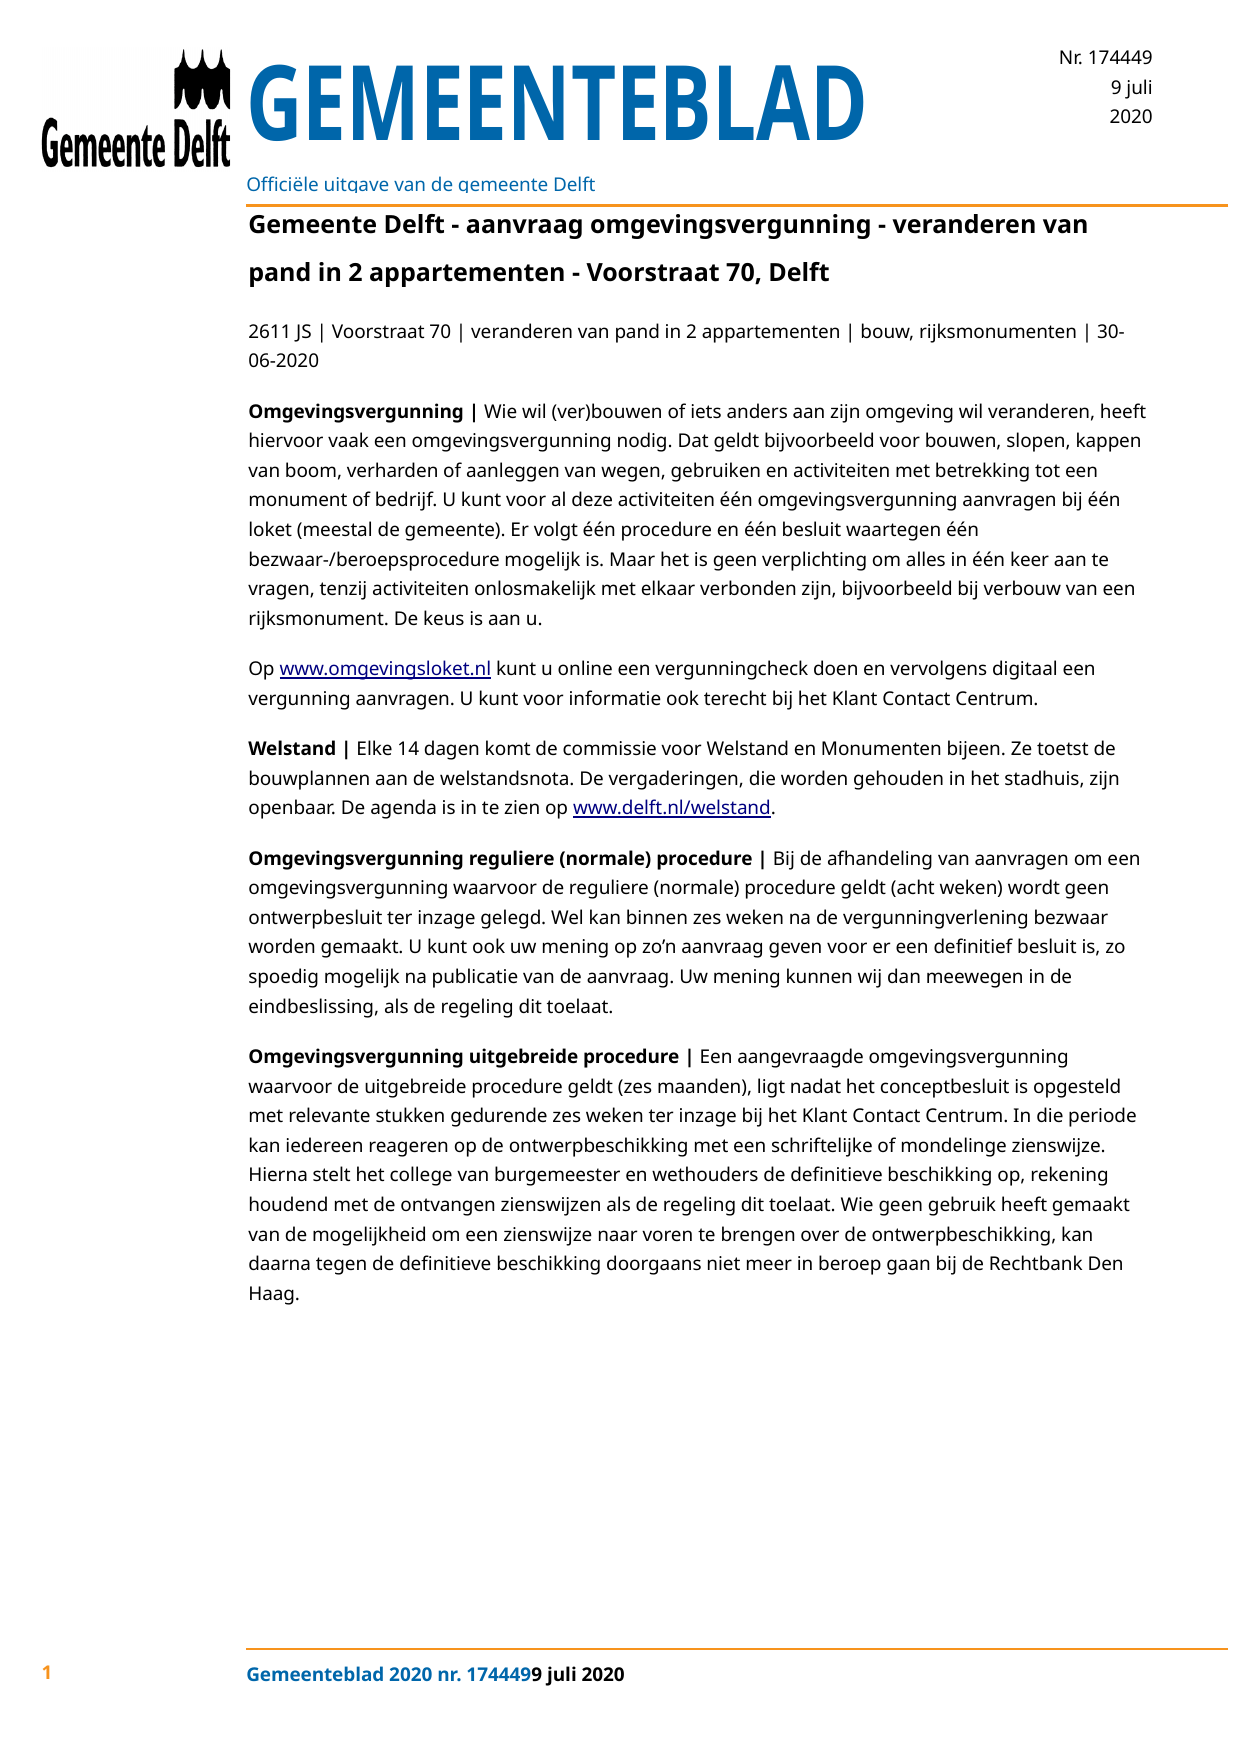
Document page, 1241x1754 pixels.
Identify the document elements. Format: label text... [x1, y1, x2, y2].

text Op www.omgevingsloket.nl kunt u online een vergunningcheck doen en vervolgens digitaal een vergunning aanvragen. U kunt voor informatie ook terecht bij het Klant Contact Centrum. [248, 655, 1152, 711]
picture [41, 47, 231, 172]
text 2611 JS | Voorstraat 70 | veranderen van pand in 2 appartementen | bouw, rijksmonumenten | 30-06-2020 [248, 318, 1152, 373]
text Welstand | Elke 14 dagen komt de commissie voor Welstand en Monumenten bijeen. Ze toetst de bouwplannen aan de welstandsnota. De vergaderingen, die worden gehouden in het stadhuis, zijn openbaar. De agenda is in te zien op www.delft.nl/welstand. [248, 735, 1152, 820]
text Omgevingsvergunning | Wie wil (ver)bouwen of iets anders aan zijn omgeving wil veranderen, heeft hiervoor vaak een omgevingsvergunning nodig. Dat geldt bijvoorbeeld voor bouwen, slopen, kappen van boom, verharden of aanleggen van wegen, gebruiken en activiteiten met betrekking tot een monument of bedrijf. U kunt voor al deze activiteiten één omgevingsvergunning aanvragen bij één loket (meestal de gemeente). Er volgt één procedure en één besluit waartegen één bezwaar-/beroepsprocedure mogelijk is. Maar het is geen verplichting om alles in één keer aan te vragen, tenzij activiteiten onlosmakelijk met elkaar verbonden zijn, bijvoorbeeld bij verbouw van een rijksmonument. De keus is aan u. [248, 398, 1152, 631]
text Omgevingsvergunning reguliere (normale) procedure | Bij de afhandeling van aanvragen om een omgevingsvergunning waarvoor de reguliere (normale) procedure geldt (acht weken) wordt geen ontwerpbesluit ter inzage gelegd. Wel kan binnen zes weken na de vergunningverlening bezwaar worden gemaakt. U kunt ook uw mening op zo’n aanvraag geven voor er een definitief besluit is, zo spoedig mogelijk na publicatie van de aanvraag. Uw mening kunnen wij dan meewegen in de eindbeslissing, als de regeling dit toelaat. [248, 845, 1152, 1019]
text Gemeente Delft - aanvraag omgevingsvergunning - veranderen van pand in 2 appartementen - Voorstraat 70, Delft [248, 207, 1152, 288]
text Omgevingsvergunning uitgebreide procedure | Een aangevraagde omgevingsvergunning waarvoor de uitgebreide procedure geldt (zes maanden), ligt nadat het conceptbesluit is opgesteld met relevante stukken gedurende zes weken ter inzage bij het Klant Contact Centrum. In die periode kan iedereen reageren op de ontwerpbeschikking met een schriftelijke of mondelinge zienswijze. Hierna stelt het college van burgemeester en wethouders de definitieve beschikking op, rekening houdend met de ontvangen zienswijzen als de regeling dit toelaat. Wie geen gebruik heeft gemaakt van de mogelijkheid om een zienswijze naar voren te brengen over de ontwerpbeschikking, kan daarna tegen de definitieve beschikking doorgaans niet meer in beroep gaan bij de Rechtbank Den Haag. [248, 1043, 1152, 1306]
